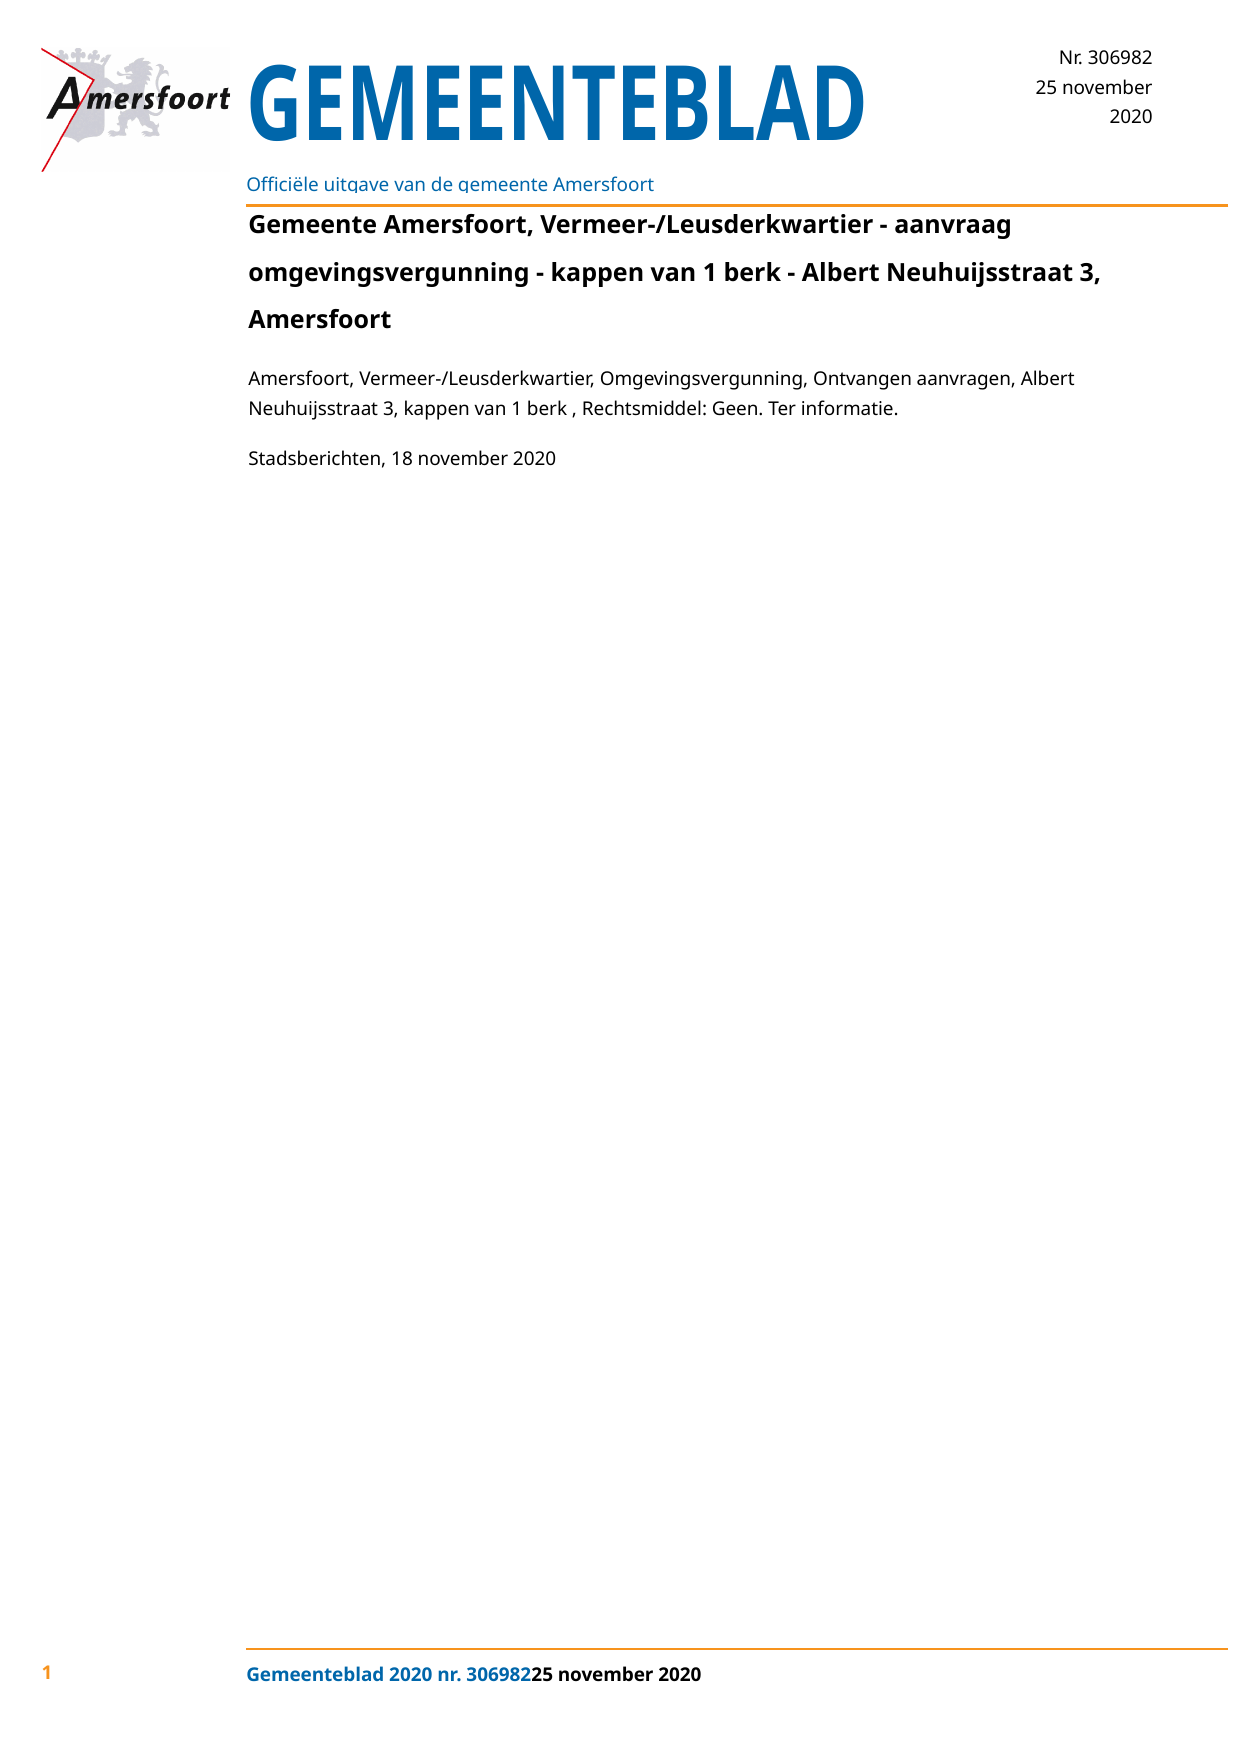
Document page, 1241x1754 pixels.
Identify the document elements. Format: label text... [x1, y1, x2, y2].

text Amersfoort, Vermeer-/Leusderkwartier, Omgevingsvergunning, Ontvangen aanvragen, Albert Neuhuijsstraat 3, kappen van 1 berk , Rechtsmiddel: Geen. Ter informatie. [248, 366, 1152, 421]
picture [41, 47, 231, 172]
text Stadsberichten, 18 november 2020 [248, 446, 1152, 471]
text Gemeente Amersfoort, Vermeer-/Leusderkwartier - aanvraag omgevingsvergunning - kappen van 1 berk - Albert Neuhuijsstraat 3, Amersfoort [248, 207, 1152, 336]
